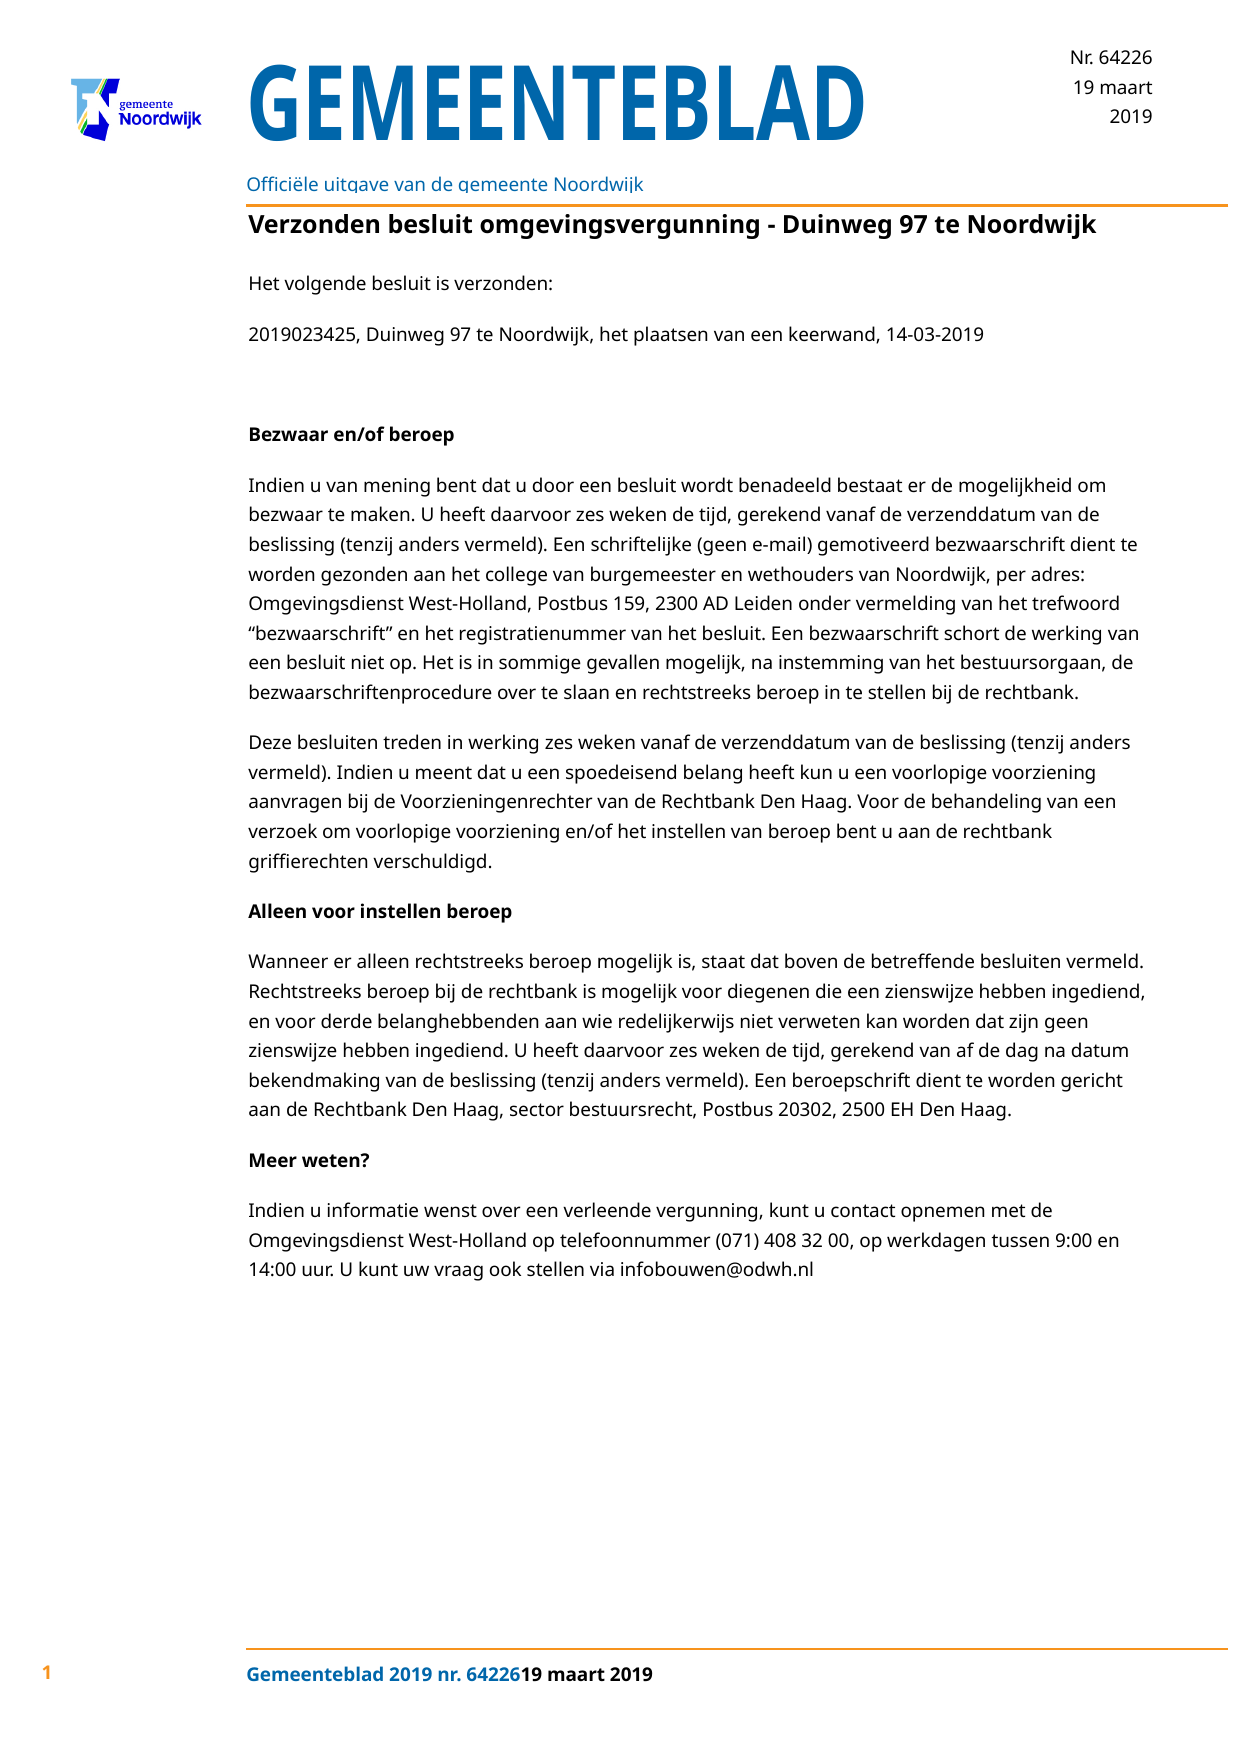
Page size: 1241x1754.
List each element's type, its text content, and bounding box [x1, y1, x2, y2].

text Wanneer er alleen rechtstreeks beroep mogelijk is, staat dat boven de betreffende besluiten vermeld. Rechtstreeks beroep bij de rechtbank is mogelijk voor diegenen die een zienswijze hebben ingediend, en voor derde belanghebbenden aan wie redelijkerwijs niet verweten kan worden dat zijn geen zienswijze hebben ingediend. U heeft daarvoor zes weken de tijd, gerekend van af de dag na datum bekendmaking van de beslissing (tenzij anders vermeld). Een beroepschrift dient te worden gericht aan de Rechtbank Den Haag, sector bestuursrecht, Postbus 20302, 2500 EH Den Haag. [248, 949, 1152, 1122]
text Bezwaar en/of beroep [248, 422, 1152, 447]
text Meer weten? [248, 1147, 1152, 1173]
text Het volgende besluit is verzonden: [248, 270, 1152, 296]
text Deze besluiten treden in werking zes weken vanaf de verzenddatum van de beslissing (tenzij anders vermeld). Indien u meent dat u een spoedeisend belang heeft kun u een voorlopige voorziening aanvragen bij de Voorzieningenrechter van de Rechtbank Den Haag. Voor de behandeling van een verzoek om voorlopige voorziening en/of het instellen van beroep bent u aan de rechtbank griffierechten verschuldigd. [248, 729, 1152, 873]
text Indien u informatie wenst over een verleende vergunning, kunt u contact opnemen met de Omgevingsdienst West-Holland op telefoonnummer (071) 408 32 00, op werkdagen tussen 9:00 en 14:00 uur. U kunt uw vraag ook stellen via infobouwen@odwh.nl [248, 1197, 1152, 1282]
text Indien u van mening bent dat u door een besluit wordt benadeeld bestaat er de mogelijkheid om bezwaar te maken. U heeft daarvoor zes weken de tijd, gerekend vanaf de verzenddatum van de beslissing (tenzij anders vermeld). Een schriftelijke (geen e-mail) gemotiveerd bezwaarschrift dient te worden gezonden aan het college van burgemeester en wethouders van Noordwijk, per adres: Omgevingsdienst West-Holland, Postbus 159, 2300 AD Leiden onder vermelding van het trefwoord “bezwaarschrift” en het registratienummer van het besluit. Een bezwaarschrift schort de werking van een besluit niet op. Het is in sommige gevallen mogelijk, na instemming van het bestuursorgaan, de bezwaarschriftenprocedure over te slaan en rechtstreeks beroep in te stellen bij de rechtbank. [248, 472, 1152, 705]
text Verzonden besluit omgevingsvergunning - Duinweg 97 te Noordwijk [248, 207, 1152, 241]
text Alleen voor instellen beroep [248, 898, 1152, 924]
picture [41, 47, 231, 172]
text 2019023425, Duinweg 97 te Noordwijk, het plaatsen van een keerwand, 14-03-2019 [248, 321, 1152, 346]
